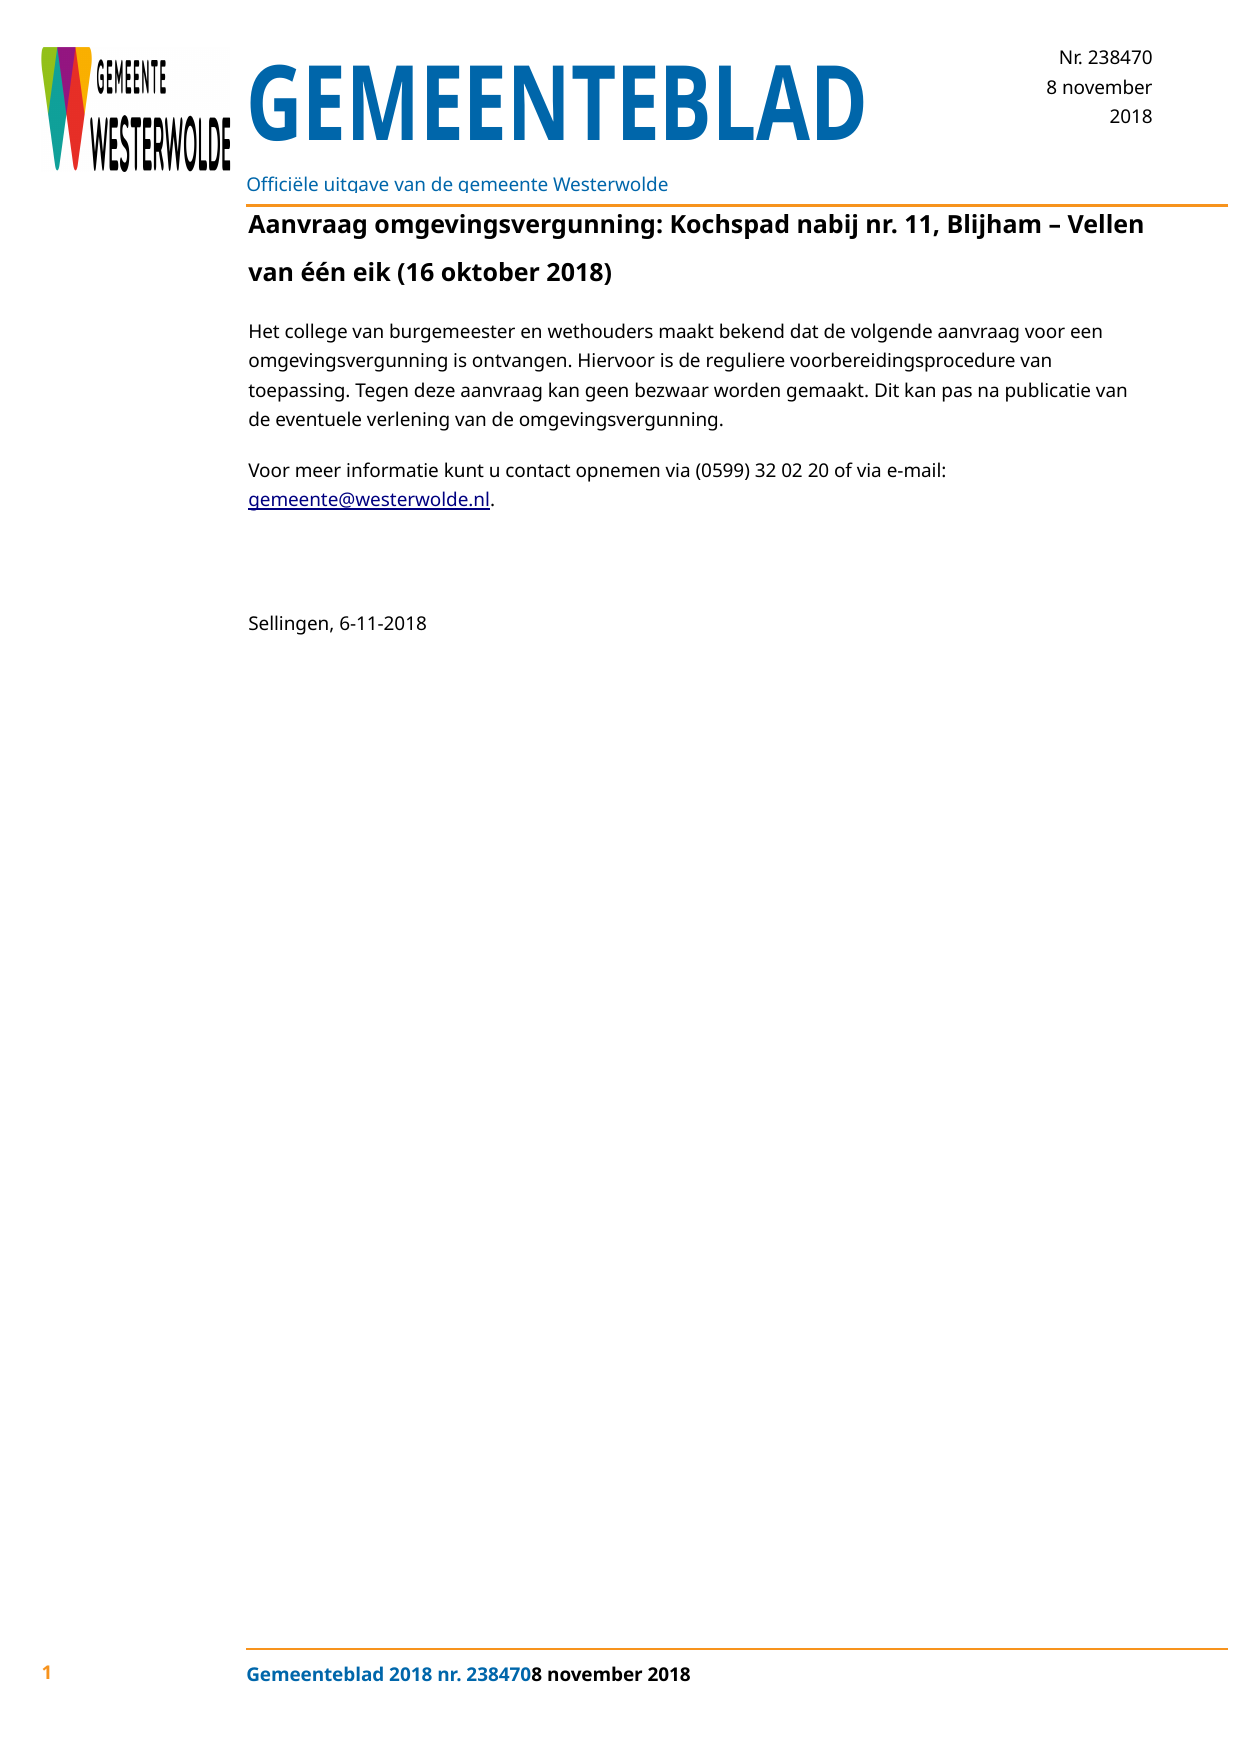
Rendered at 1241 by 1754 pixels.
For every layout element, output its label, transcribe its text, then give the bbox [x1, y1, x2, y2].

text Aanvraag omgevingsvergunning: Kochspad nabij nr. 11, Blijham – Vellen van één eik (16 oktober 2018) [248, 207, 1152, 288]
text Het college van burgemeester en wethouders maakt bekend dat de volgende aanvraag voor een omgevingsvergunning is ontvangen. Hiervoor is de reguliere voorbereidingsprocedure van toepassing. Tegen deze aanvraag kan geen bezwaar worden gemaakt. Dit kan pas na publicatie van de eventuele verlening van de omgevingsvergunning. [248, 318, 1152, 432]
text Voor meer informatie kunt u contact opnemen via (0599) 32 02 20 of via e-mail: gemeente@westerwolde.nl. [248, 457, 1152, 512]
text Sellingen, 6-11-2018 [248, 611, 1152, 636]
picture [41, 47, 231, 172]
